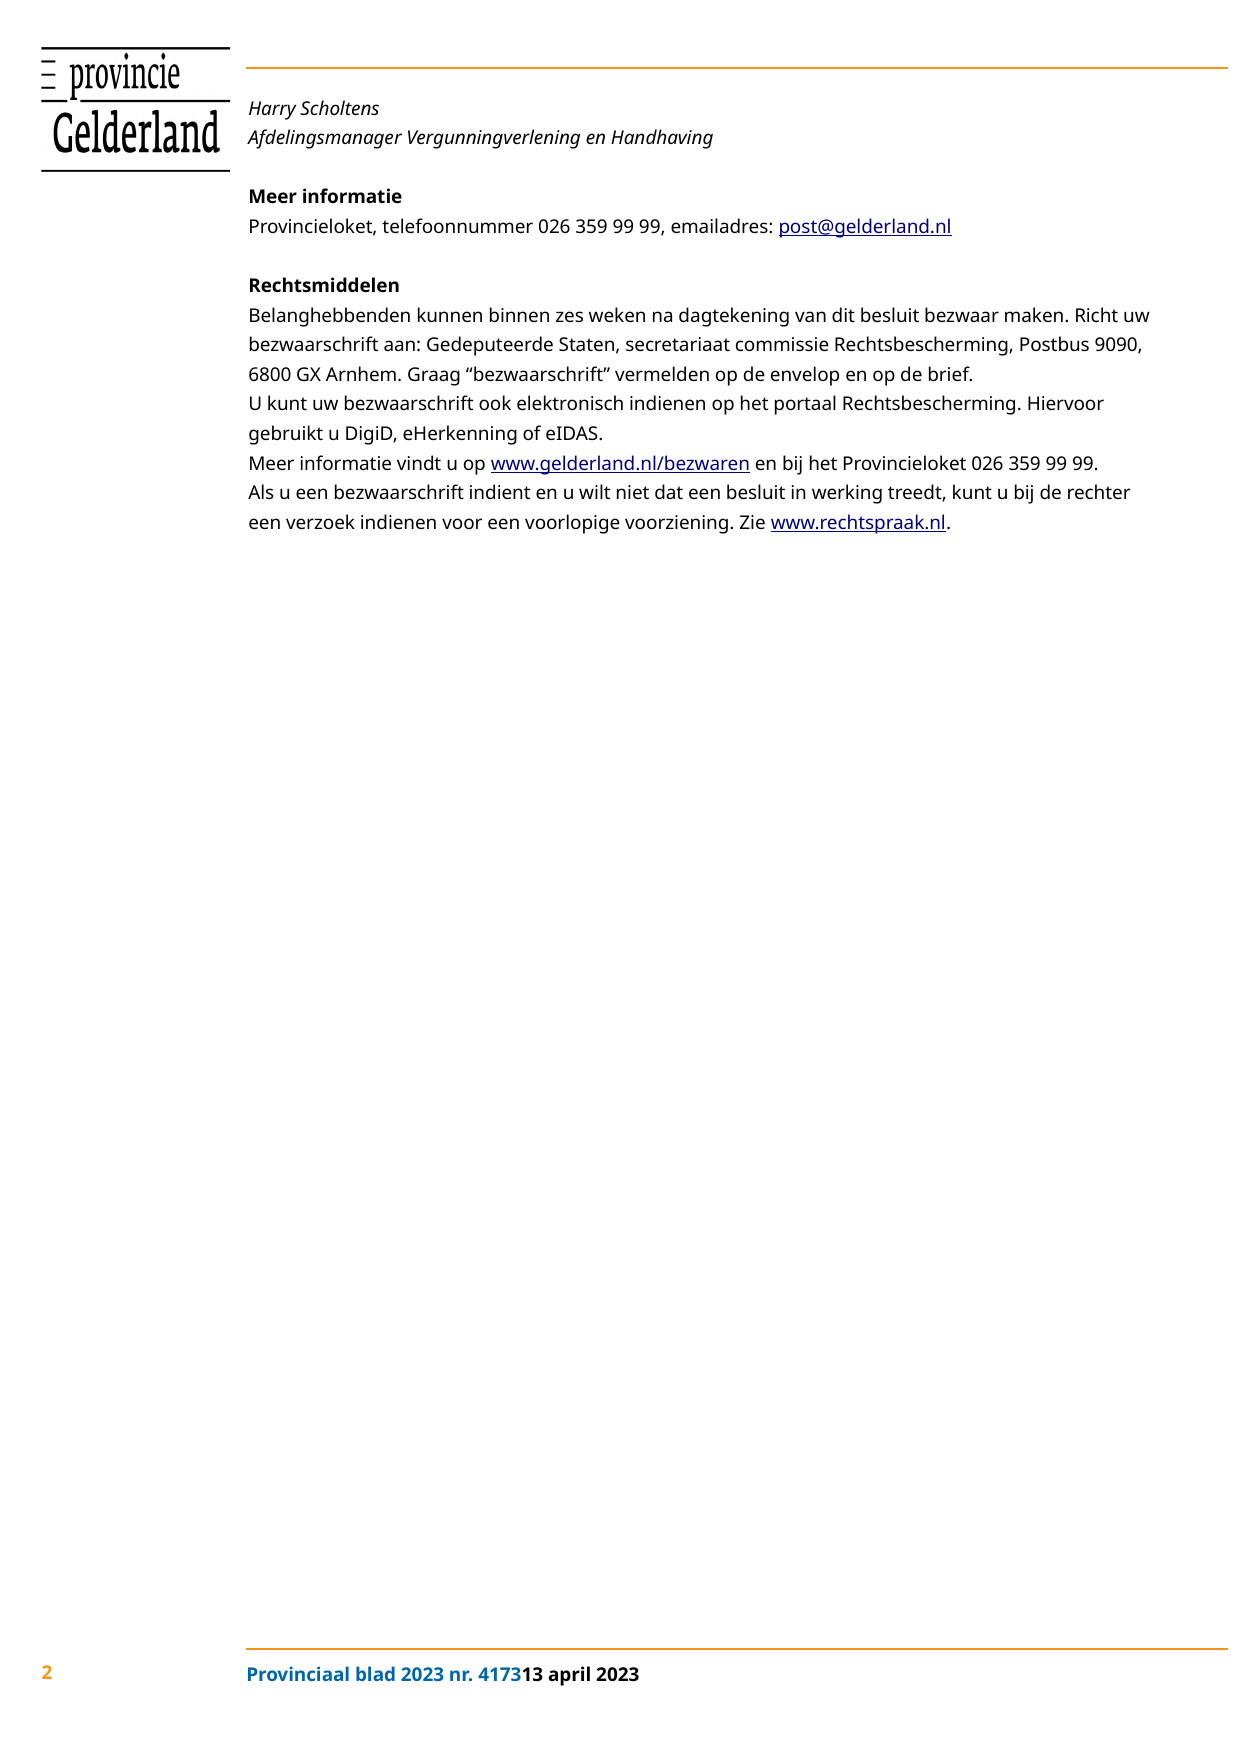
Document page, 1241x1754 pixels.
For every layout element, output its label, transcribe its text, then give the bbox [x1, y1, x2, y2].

text Meer informatie [248, 183, 1152, 209]
picture [41, 47, 231, 172]
text Belanghebbenden kunnen binnen zes weken na dagtekening van dit besluit bezwaar maken. Richt uw bezwaarschrift aan: Gedeputeerde Staten, secretariaat commissie Rechtsbescherming, Postbus 9090, 6800 GX Arnhem. Graag “bezwaarschrift” vermelden op de envelop en op de brief. [248, 302, 1152, 387]
text Meer informatie vindt u op www.gelderland.nl/bezwaren en bij het Provincieloket 026 359 99 99. [248, 450, 1152, 476]
text Afdelingsmanager Vergunningverlening en Handhaving [248, 124, 1152, 150]
text Rechtsmiddelen [248, 272, 1152, 298]
text U kunt uw bezwaarschrift ook elektronisch indienen op het portaal Rechtsbescherming. Hiervoor gebruikt u DigiD, eHerkenning of eIDAS. [248, 391, 1152, 446]
text Harry Scholtens [248, 95, 1152, 121]
text Provincieloket, telefoonnummer 026 359 99 99, emailadres: post@gelderland.nl [248, 213, 1152, 239]
text Als u een bezwaarschrift indient en u wilt niet dat een besluit in werking treedt, kunt u bij de rechter een verzoek indienen voor een voorlopige voorziening. Zie www.rechtspraak.nl. [248, 479, 1152, 535]
